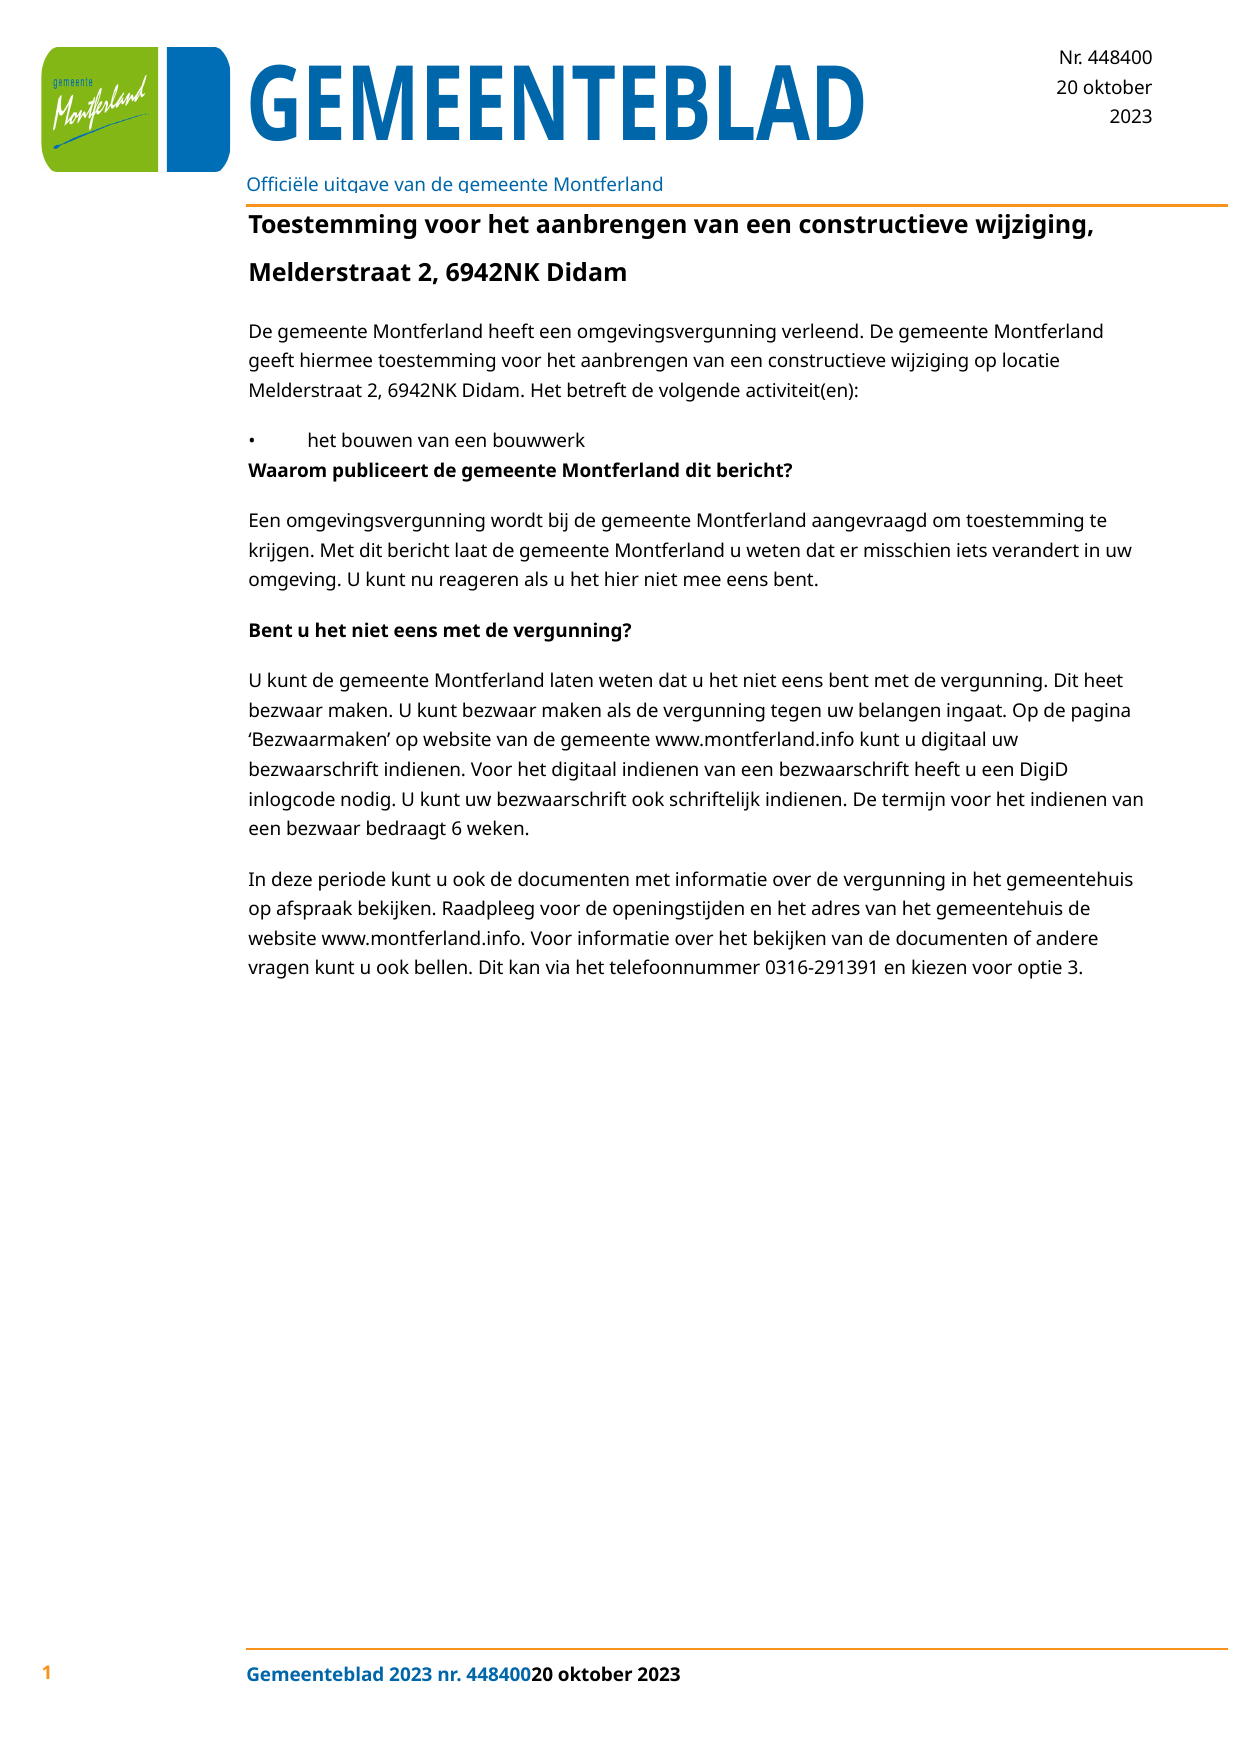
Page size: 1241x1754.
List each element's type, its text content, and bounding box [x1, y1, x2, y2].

text Een omgevingsvergunning wordt bij de gemeente Montferland aangevraagd om toestemming te krijgen. Met dit bericht laat de gemeente Montferland u weten dat er misschien iets verandert in uw omgeving. U kunt nu reageren als u het hier niet mee eens bent. [248, 507, 1152, 592]
text Toestemming voor het aanbrengen van een constructieve wijziging, Melderstraat 2, 6942NK Didam [248, 207, 1152, 288]
text Waarom publiceert de gemeente Montferland dit bericht? [248, 457, 1152, 483]
list het bouwen van een bouwwerk [248, 427, 1152, 453]
text Bent u het niet eens met de vergunning? [248, 617, 1152, 643]
text De gemeente Montferland heeft een omgevingsvergunning verleend. De gemeente Montferland geeft hiermee toestemming voor het aanbrengen van een constructieve wijziging op locatie Melderstraat 2, 6942NK Didam. Het betreft de volgende activiteit(en): [248, 318, 1152, 403]
text In deze periode kunt u ook de documenten met informatie over de vergunning in het gemeentehuis op afspraak bekijken. Raadpleeg voor de openingstijden en het adres van het gemeentehuis de website www.montferland.info. Voor informatie over het bekijken van de documenten of andere vragen kunt u ook bellen. Dit kan via het telefoonnummer 0316-291391 en kiezen voor optie 3. [248, 866, 1152, 980]
text U kunt de gemeente Montferland laten weten dat u het niet eens bent met de vergunning. Dit heet bezwaar maken. U kunt bezwaar maken als de vergunning tegen uw belangen ingaat. Op de pagina ‘Bezwaarmaken’ op website van de gemeente www.montferland.info kunt u digitaal uw bezwaarschrift indienen. Voor het digitaal indienen van een bezwaarschrift heeft u een DigiD inlogcode nodig. U kunt uw bezwaarschrift ook schriftelijk indienen. De termijn voor het indienen van een bezwaar bedraagt 6 weken. [248, 667, 1152, 841]
picture [41, 47, 231, 172]
